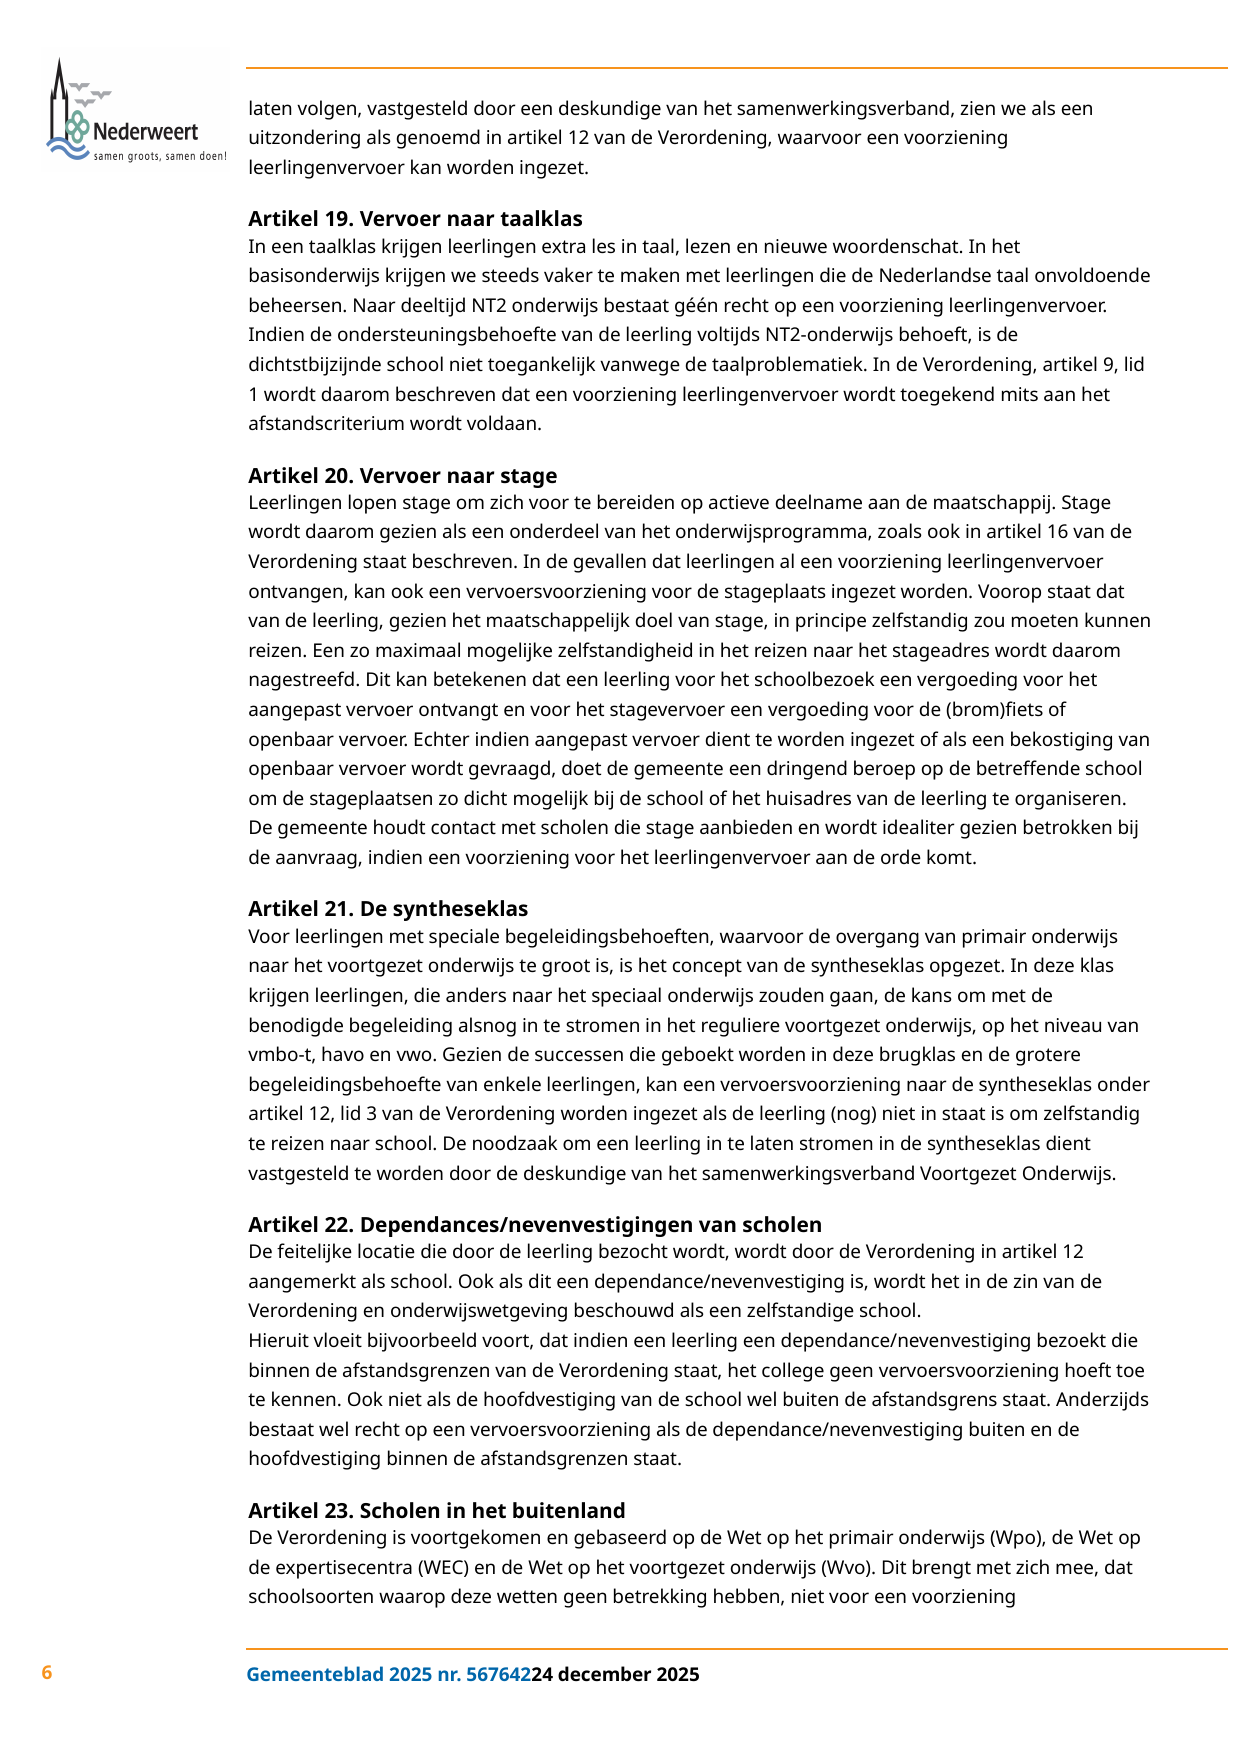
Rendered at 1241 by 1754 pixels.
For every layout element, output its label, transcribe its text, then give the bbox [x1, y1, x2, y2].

text Artikel 23. Scholen in het buitenland [248, 1496, 1152, 1524]
text In een taalklas krijgen leerlingen extra les in taal, lezen en nieuwe woordenschat. In het basisonderwijs krijgen we steeds vaker te maken met leerlingen die de Nederlandse taal onvoldoende beheersen. Naar deeltijd NT2 onderwijs bestaat géén recht op een voorziening leerlingenvervoer. Indien de ondersteuningsbehoefte van de leerling voltijds NT2-onderwijs behoeft, is de dichtstbijzijnde school niet toegankelijk vanwege de taalproblematiek. In de Verordening, artikel 9, lid 1 wordt daarom beschreven dat een voorziening leerlingenvervoer wordt toegekend mits aan het afstandscriterium wordt voldaan. [248, 233, 1152, 436]
text De Verordening is voortgekomen en gebaseerd op de Wet op het primair onderwijs (Wpo), de Wet op de expertisecentra (WEC) en de Wet op het voortgezet onderwijs (Wvo). Dit brengt met zich mee, dat schoolsoorten waarop deze wetten geen betrekking hebben, niet voor een voorziening [248, 1524, 1152, 1609]
text laten volgen, vastgesteld door een deskundige van het samenwerkingsverband, zien we als een uitzondering als genoemd in artikel 12 van de Verordening, waarvoor een voorziening leerlingenvervoer kan worden ingezet. [248, 95, 1152, 180]
text Leerlingen lopen stage om zich voor te bereiden op actieve deelname aan de maatschappij. Stage wordt daarom gezien als een onderdeel van het onderwijsprogramma, zoals ook in artikel 16 van de Verordening staat beschreven. In de gevallen dat leerlingen al een voorziening leerlingenvervoer ontvangen, kan ook een vervoersvoorziening voor de stageplaats ingezet worden. Voorop staat dat van de leerling, gezien het maatschappelijk doel van stage, in principe zelfstandig zou moeten kunnen reizen. Een zo maximaal mogelijke zelfstandigheid in het reizen naar het stageadres wordt daarom nagestreefd. Dit kan betekenen dat een leerling voor het schoolbezoek een vergoeding voor het aangepast vervoer ontvangt en voor het stagevervoer een vergoeding voor de (brom)fiets of openbaar vervoer. Echter indien aangepast vervoer dient te worden ingezet of als een bekostiging van openbaar vervoer wordt gevraagd, doet de gemeente een dringend beroep op de betreffende school om de stageplaatsen zo dicht mogelijk bij de school of het huisadres van de leerling te organiseren. De gemeente houdt contact met scholen die stage aanbieden en wordt idealiter gezien betrokken bij de aanvraag, indien een voorziening voor het leerlingenvervoer aan de orde komt. [248, 489, 1152, 870]
text Artikel 21. De syntheseklas [248, 894, 1152, 923]
text De feitelijke locatie die door de leerling bezocht wordt, wordt door de Verordening in artikel 12 aangemerkt als school. Ook als dit een dependance/nevenvestiging is, wordt het in de zin van de Verordening en onderwijswetgeving beschouwd als een zelfstandige school. [248, 1238, 1152, 1323]
picture [41, 47, 231, 172]
text Artikel 19. Vervoer naar taalklas [248, 204, 1152, 233]
text Artikel 22. Dependances/nevenvestigingen van scholen [248, 1210, 1152, 1238]
text Hieruit vloeit bijvoorbeeld voort, dat indien een leerling een dependance/nevenvestiging bezoekt die binnen de afstandsgrenzen van de Verordening staat, het college geen vervoersvoorziening hoeft toe te kennen. Ook niet als de hoofdvestiging van de school wel buiten de afstandsgrens staat. Anderzijds bestaat wel recht op een vervoersvoorziening als de dependance/nevenvestiging buiten en de hoofdvestiging binnen de afstandsgrenzen staat. [248, 1327, 1152, 1471]
text Artikel 20. Vervoer naar stage [248, 461, 1152, 489]
text Voor leerlingen met speciale begeleidingsbehoeften, waarvoor de overgang van primair onderwijs naar het voortgezet onderwijs te groot is, is het concept van de syntheseklas opgezet. In deze klas krijgen leerlingen, die anders naar het speciaal onderwijs zouden gaan, de kans om met de benodigde begeleiding alsnog in te stromen in het reguliere voortgezet onderwijs, op het niveau van vmbo-t, havo en vwo. Gezien de successen die geboekt worden in deze brugklas en de grotere begeleidingsbehoefte van enkele leerlingen, kan een vervoersvoorziening naar de syntheseklas onder artikel 12, lid 3 van de Verordening worden ingezet als de leerling (nog) niet in staat is om zelfstandig te reizen naar school. De noodzaak om een leerling in te laten stromen in de syntheseklas dient vastgesteld te worden door de deskundige van het samenwerkingsverband Voortgezet Onderwijs. [248, 923, 1152, 1185]
